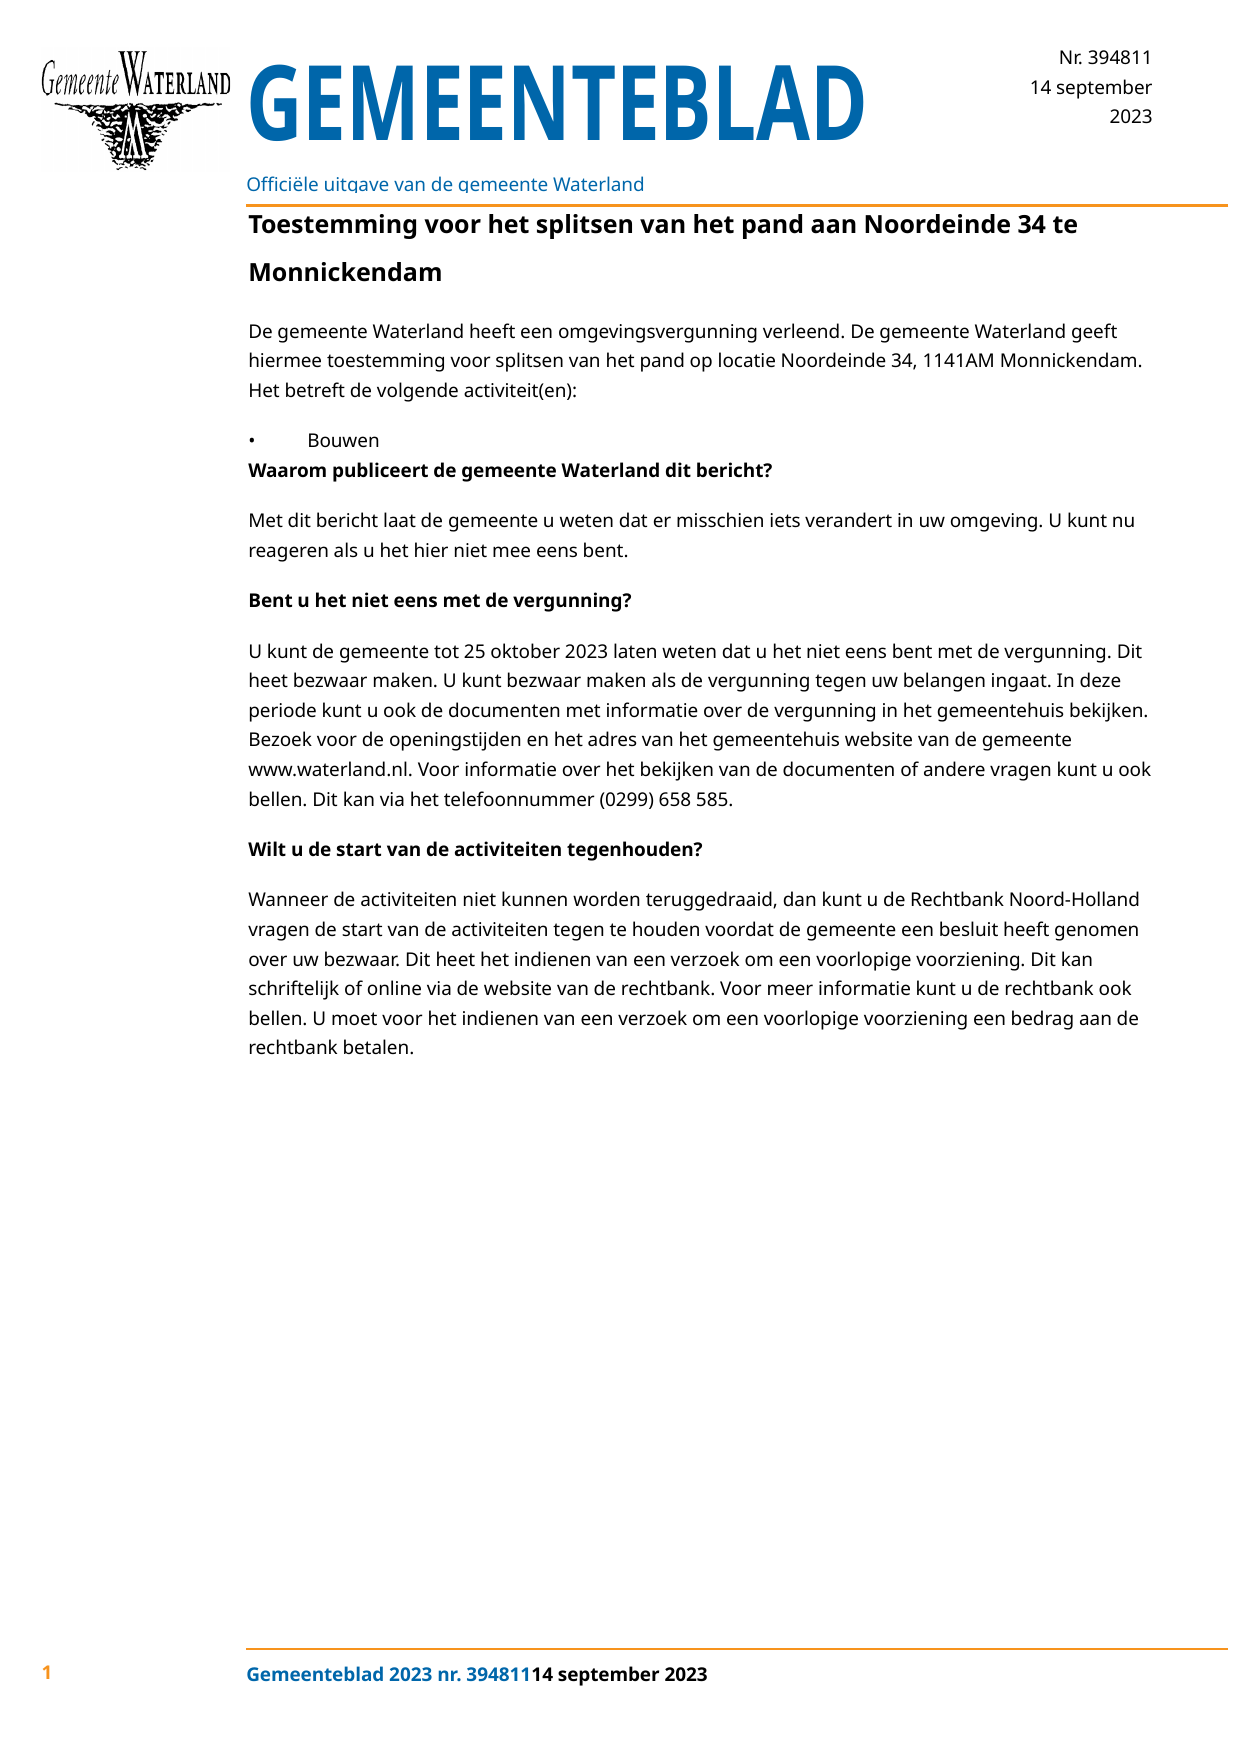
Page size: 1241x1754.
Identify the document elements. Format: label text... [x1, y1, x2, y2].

text De gemeente Waterland heeft een omgevingsvergunning verleend. De gemeente Waterland geeft hiermee toestemming voor splitsen van het pand op locatie Noordeinde 34, 1141AM Monnickendam. Het betreft de volgende activiteit(en): [248, 318, 1152, 403]
text Met dit bericht laat de gemeente u weten dat er misschien iets verandert in uw omgeving. U kunt nu reageren als u het hier niet mee eens bent. [248, 507, 1152, 563]
list Bouwen [248, 427, 1152, 453]
text Toestemming voor het splitsen van het pand aan Noordeinde 34 te Monnickendam [248, 207, 1152, 288]
text Waarom publiceert de gemeente Waterland dit bericht? [248, 457, 1152, 483]
text Wilt u de start van de activiteiten tegenhouden? [248, 836, 1152, 862]
text Wanneer de activiteiten niet kunnen worden teruggedraaid, dan kunt u de Rechtbank Noord-Holland vragen de start van de activiteiten tegen te houden voordat de gemeente een besluit heeft genomen over uw bezwaar. Dit heet het indienen van een verzoek om een voorlopige voorziening. Dit kan schriftelijk of online via de website van de rechtbank. Voor meer informatie kunt u de rechtbank ook bellen. U moet voor het indienen van een verzoek om een voorlopige voorziening een bedrag aan de rechtbank betalen. [248, 887, 1152, 1060]
picture [41, 47, 231, 172]
text Bent u het niet eens met de vergunning? [248, 587, 1152, 613]
text U kunt de gemeente tot 25 oktober 2023 laten weten dat u het niet eens bent met de vergunning. Dit heet bezwaar maken. U kunt bezwaar maken als de vergunning tegen uw belangen ingaat. In deze periode kunt u ook de documenten met informatie over de vergunning in het gemeentehuis bekijken. Bezoek voor de openingstijden en het adres van het gemeentehuis website van de gemeente www.waterland.nl. Voor informatie over het bekijken van de documenten of andere vragen kunt u ook bellen. Dit kan via het telefoonnummer (0299) 658 585. [248, 638, 1152, 812]
